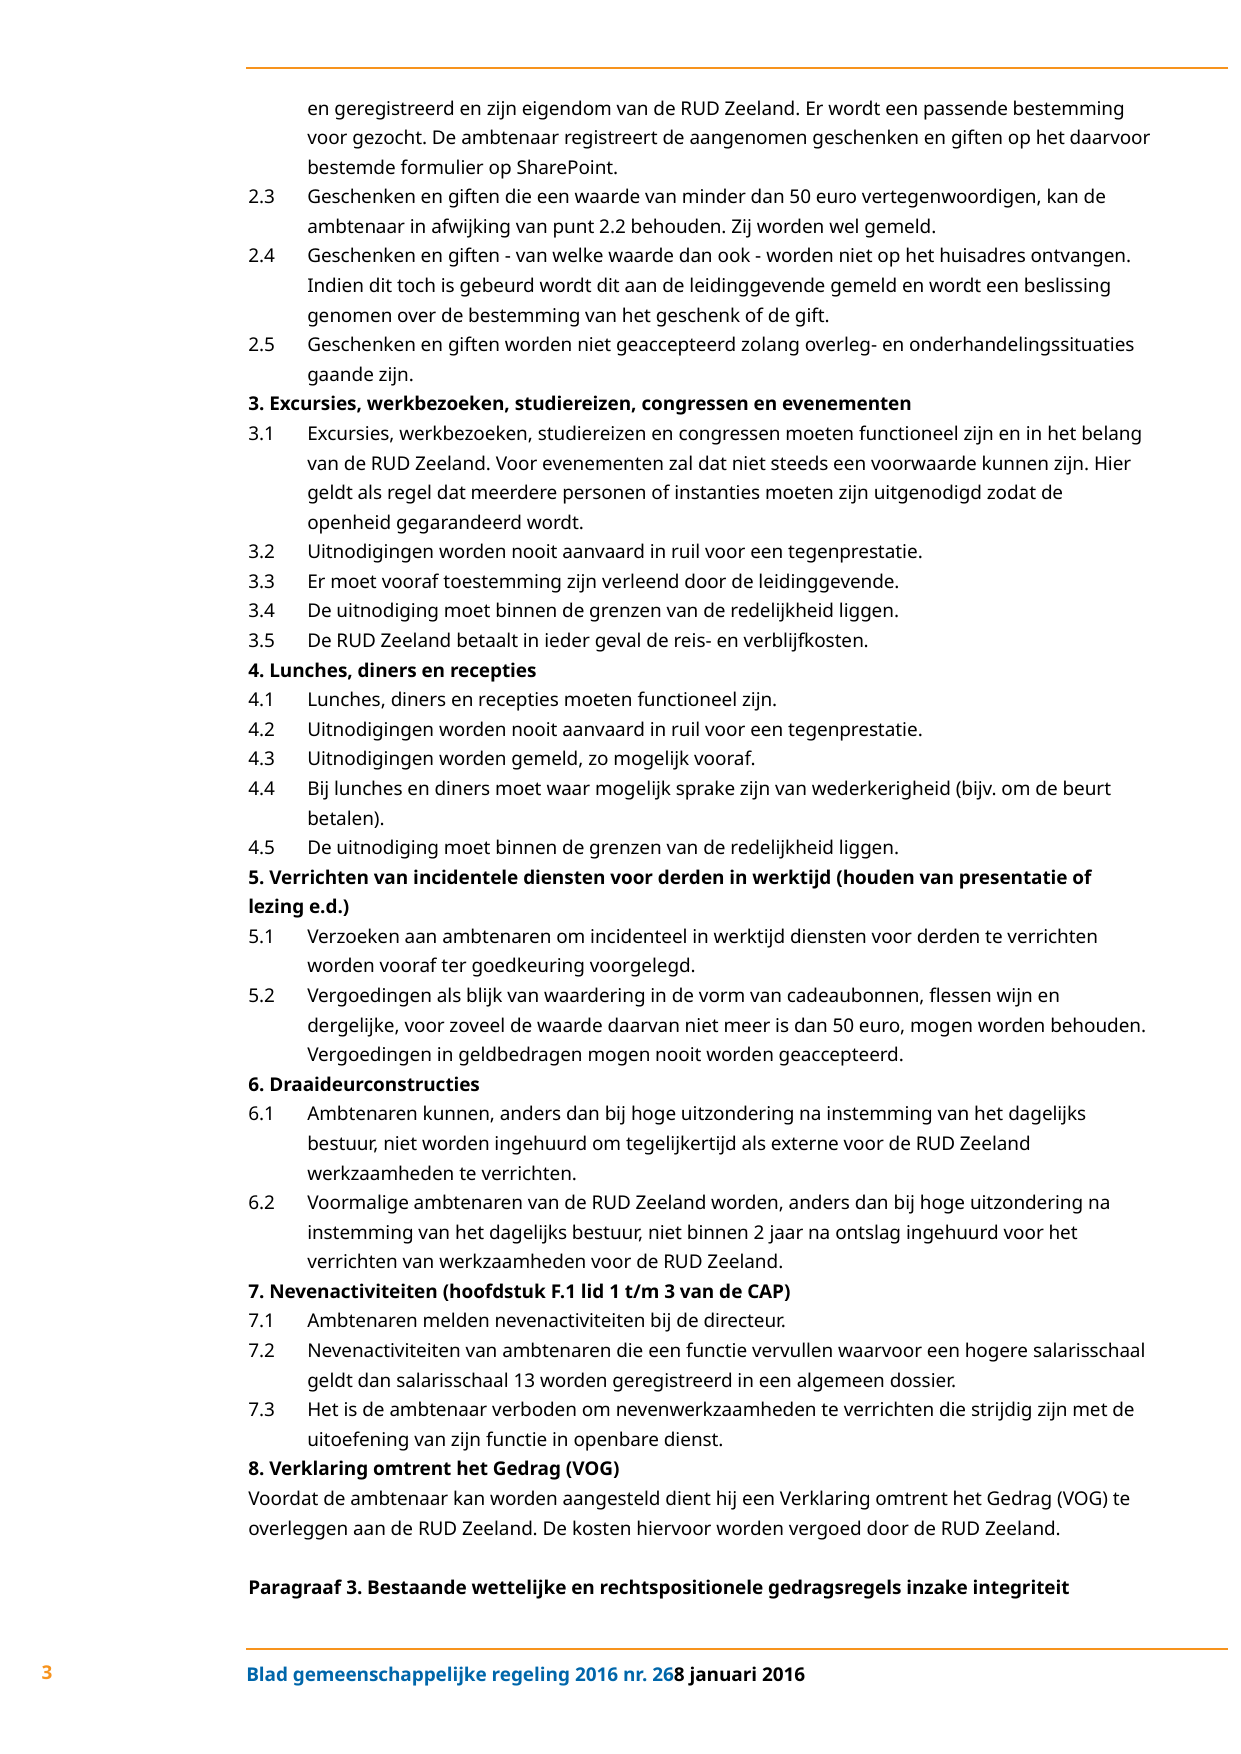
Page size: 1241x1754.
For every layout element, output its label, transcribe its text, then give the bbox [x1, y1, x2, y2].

list Nevenactiviteiten van ambtenaren die een functie vervullen waarvoor een hogere salarisschaal geldt dan salarisschaal 13 worden geregistreerd in een algemeen dossier. [248, 1337, 1152, 1393]
text 8. Verklaring omtrent het Gedrag (VOG) [248, 1456, 1152, 1481]
list De uitnodiging moet binnen de grenzen van de redelijkheid liggen. [248, 834, 1152, 860]
list en geregistreerd en zijn eigendom van de RUD Zeeland. Er wordt een passende bestemming voor gezocht. De ambtenaar registreert de aangenomen geschenken en giften op het daarvoor bestemde formulier op SharePoint. [248, 95, 1152, 180]
list Lunches, diners en recepties moeten functioneel zijn. [248, 686, 1152, 712]
list De uitnodiging moet binnen de grenzen van de redelijkheid liggen. [248, 598, 1152, 623]
list Geschenken en giften worden niet geaccepteerd zolang overleg- en onderhandelingssituaties gaande zijn. [248, 331, 1152, 387]
list Geschenken en giften - van welke waarde dan ook - worden niet op het huisadres ontvangen. Indien dit toch is gebeurd wordt dit aan de leidinggevende gemeld en wordt een beslissing genomen over de bestemming van het geschenk of de gift. [248, 243, 1152, 328]
list Ambtenaren kunnen, anders dan bij hoge uitzondering na instemming van het dagelijks bestuur, niet worden ingehuurd om tegelijkertijd als externe voor de RUD Zeeland werkzaamheden te verrichten. [248, 1101, 1152, 1186]
list Het is de ambtenaar verboden om nevenwerkzaamheden te verrichten die strijdig zijn met de uitoefening van zijn functie in openbare dienst. [248, 1396, 1152, 1452]
list Uitnodigingen worden nooit aanvaard in ruil voor een tegenprestatie. [248, 538, 1152, 564]
list Excursies, werkbezoeken, studiereizen en congressen moeten functioneel zijn en in het belang van de RUD Zeeland. Voor evenementen zal dat niet steeds een voorwaarde kunnen zijn. Hier geldt als regel dat meerdere personen of instanties moeten zijn uitgenodigd zodat de openheid gegarandeerd wordt. [248, 420, 1152, 535]
text Paragraaf 3. Bestaande wettelijke en rechtspositionele gedragsregels inzake integriteit [248, 1574, 1152, 1600]
list Voormalige ambtenaren van de RUD Zeeland worden, anders dan bij hoge uitzondering na instemming van het dagelijks bestuur, niet binnen 2 jaar na ontslag ingehuurd voor het verrichten van werkzaamheden voor de RUD Zeeland. [248, 1189, 1152, 1274]
text 3. Excursies, werkbezoeken, studiereizen, congressen en evenementen [248, 391, 1152, 416]
list Bij lunches en diners moet waar mogelijk sprake zijn van wederkerigheid (bijv. om de beurt betalen). [248, 775, 1152, 831]
list Geschenken en giften die een waarde van minder dan 50 euro vertegenwoordigen, kan de ambtenaar in afwijking van punt 2.2 behouden. Zij worden wel gemeld. [248, 183, 1152, 239]
text 5. Verrichten van incidentele diensten voor derden in werktijd (houden van presentatie of lezing e.d.) [248, 864, 1152, 919]
list Ambtenaren melden nevenactiviteiten bij de directeur. [248, 1308, 1152, 1333]
list Uitnodigingen worden gemeld, zo mogelijk vooraf. [248, 746, 1152, 771]
text 6. Draaideurconstructies [248, 1071, 1152, 1097]
text 7. Nevenactiviteiten (hoofdstuk F.1 lid 1 t/m 3 van de CAP) [248, 1278, 1152, 1304]
text 4. Lunches, diners en recepties [248, 657, 1152, 683]
list Verzoeken aan ambtenaren om incidenteel in werktijd diensten voor derden te verrichten worden vooraf ter goedkeuring voorgelegd. [248, 923, 1152, 978]
list Vergoedingen als blijk van waardering in de vorm van cadeaubonnen, flessen wijn en dergelijke, voor zoveel de waarde daarvan niet meer is dan 50 euro, mogen worden behouden. Vergoedingen in geldbedragen mogen nooit worden geaccepteerd. [248, 982, 1152, 1067]
list Uitnodigingen worden nooit aanvaard in ruil voor een tegenprestatie. [248, 716, 1152, 742]
list De RUD Zeeland betaalt in ieder geval de reis- en verblijfkosten. [248, 627, 1152, 653]
picture [41, 47, 231, 172]
text Voordat de ambtenaar kan worden aangesteld dient hij een Verklaring omtrent het Gedrag (VOG) te overleggen aan de RUD Zeeland. De kosten hiervoor worden vergoed door de RUD Zeeland. [248, 1485, 1152, 1541]
list Er moet vooraf toestemming zijn verleend door de leidinggevende. [248, 568, 1152, 594]
